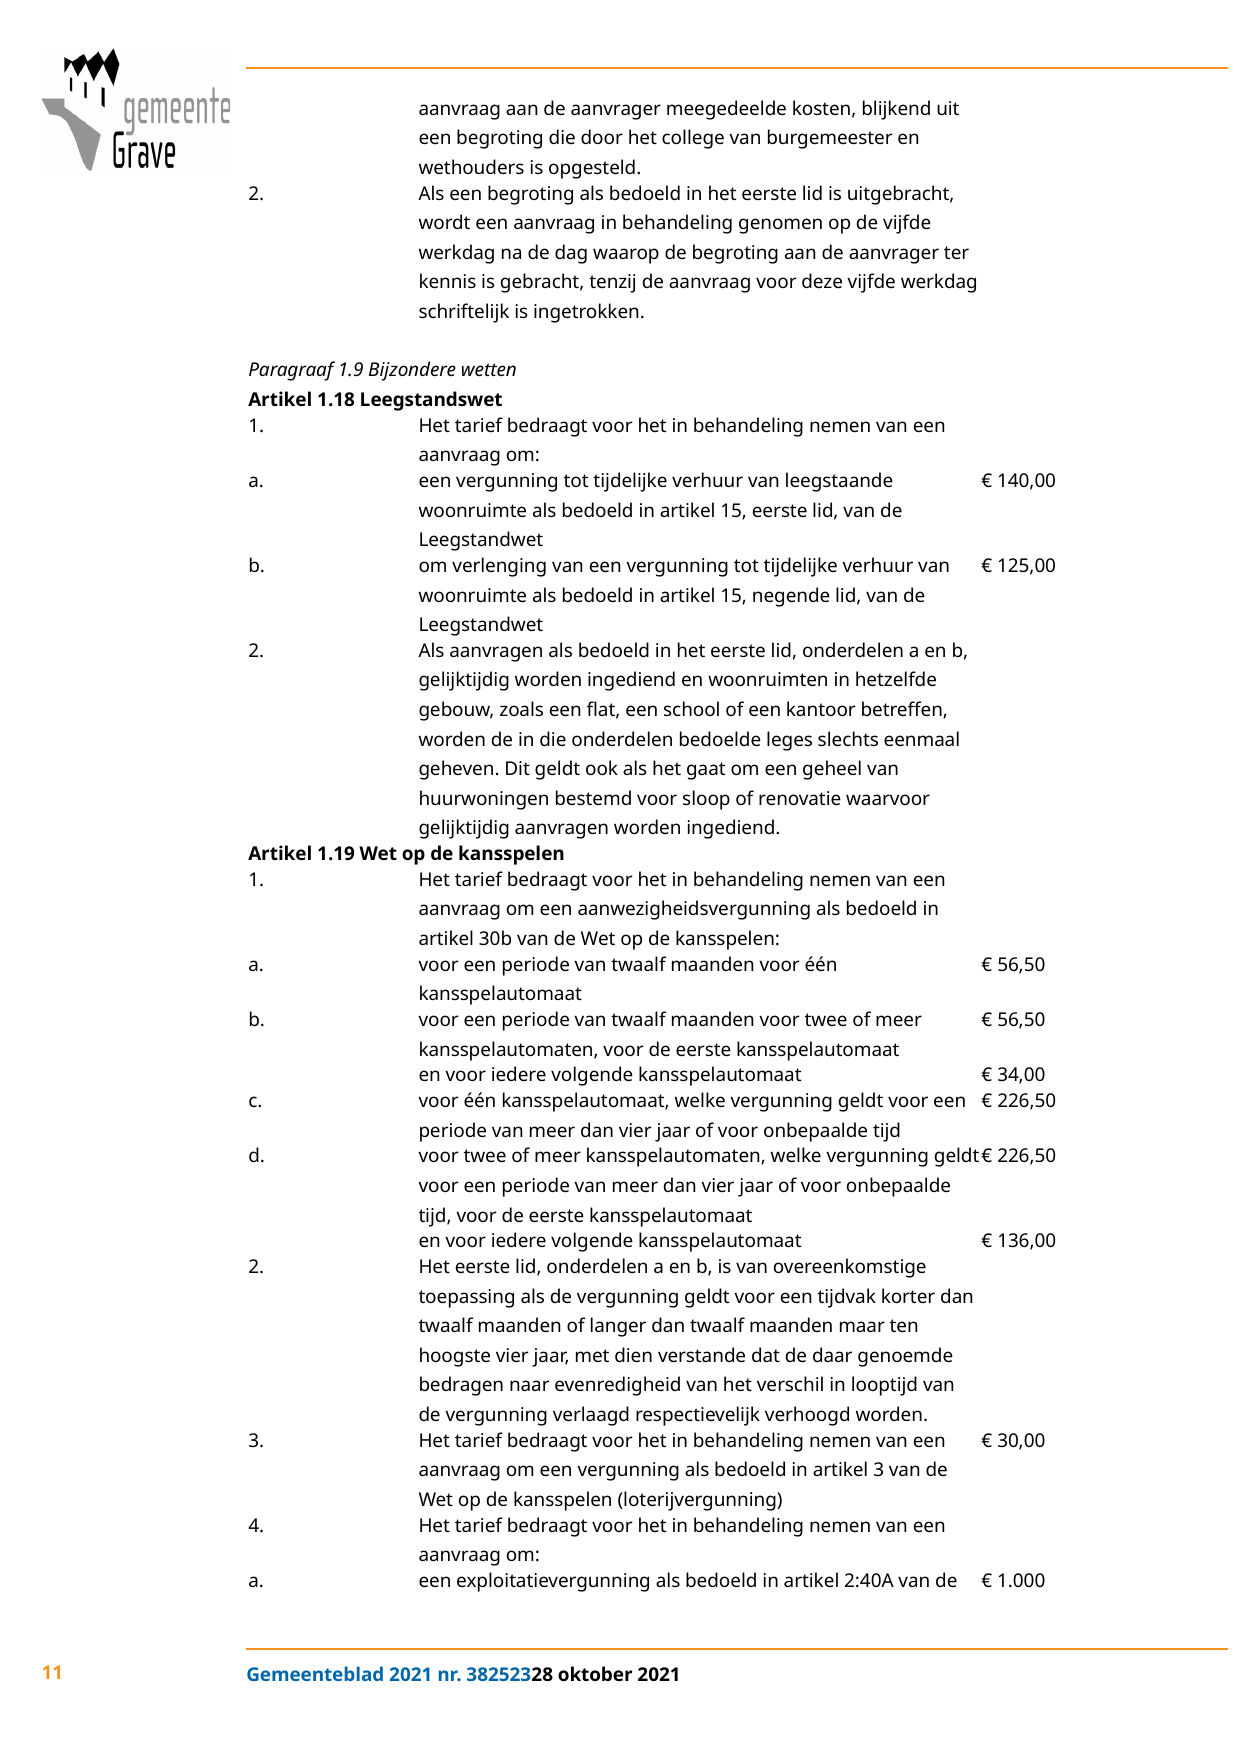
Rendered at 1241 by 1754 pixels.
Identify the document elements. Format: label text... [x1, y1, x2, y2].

table_cell en voor iedere volgende kansspelautomaat [418, 1062, 981, 1087]
table_cell [981, 637, 1152, 840]
table_cell € 30,00 [981, 1427, 1152, 1512]
table_cell a. [248, 467, 418, 552]
table_cell een exploitatievergunning als bedoeld in artikel 2:40A van de [418, 1567, 981, 1593]
table_header Artikel 1.18 Leegstandswet [248, 386, 981, 412]
table_cell € 136,00 [981, 1228, 1152, 1253]
table_cell voor een periode van twaalf maanden voor twee of meer kansspelautomaten, voor de eerste kansspelautomaat [418, 1006, 981, 1062]
table_cell 1. [248, 412, 418, 467]
table_cell [981, 1253, 1152, 1427]
table_cell [981, 180, 1152, 324]
table_cell [981, 412, 1152, 467]
table_cell b. [248, 552, 418, 637]
table_cell b. [248, 1006, 418, 1062]
table_cell en voor iedere volgende kansspelautomaat [418, 1228, 981, 1253]
table_cell 2. [248, 180, 418, 324]
table_cell € 1.000 [981, 1567, 1152, 1593]
table_cell € 140,00 [981, 467, 1152, 552]
table_cell 4. [248, 1512, 418, 1567]
table_cell [981, 866, 1152, 951]
table_cell € 56,50 [981, 951, 1152, 1006]
table_cell 3. [248, 1427, 418, 1512]
table_cell Het tarief bedraagt voor het in behandeling nemen van een aanvraag om een vergunning als bedoeld in artikel 3 van de Wet op de kansspelen (loterijvergunning) [418, 1427, 981, 1512]
table_cell € 34,00 [981, 1062, 1152, 1087]
picture [41, 47, 231, 172]
table_cell aanvraag aan de aanvrager meegedeelde kosten, blijkend uit een begroting die door het college van burgemeester en wethouders is opgesteld. [418, 95, 981, 180]
table_cell c. [248, 1087, 418, 1143]
table_header [981, 386, 1152, 412]
table_cell [981, 1512, 1152, 1567]
table_cell 2. [248, 1253, 418, 1427]
table_cell voor één kansspelautomaat, welke vergunning geldt voor een periode van meer dan vier jaar of voor onbepaalde tijd [418, 1087, 981, 1143]
table_cell een vergunning tot tijdelijke verhuur van leegstaande woonruimte als bedoeld in artikel 15, eerste lid, van de Leegstandwet [418, 467, 981, 552]
table_cell Het tarief bedraagt voor het in behandeling nemen van een aanvraag om een aanwezigheidsvergunning als bedoeld in artikel 30b van de Wet op de kansspelen: [418, 866, 981, 951]
table_cell voor twee of meer kansspelautomaten, welke vergunning geldt voor een periode van meer dan vier jaar of voor onbepaalde tijd, voor de eerste kansspelautomaat [418, 1143, 981, 1227]
table_cell 1. [248, 866, 418, 951]
table_cell € 56,50 [981, 1006, 1152, 1062]
table_cell € 125,00 [981, 552, 1152, 637]
table_cell om verlenging van een vergunning tot tijdelijke verhuur van woonruimte als bedoeld in artikel 15, negende lid, van de Leegstandwet [418, 552, 981, 637]
table_cell € 226,50 [981, 1143, 1152, 1227]
table_cell [248, 95, 418, 180]
table_cell [248, 1228, 418, 1253]
table_cell [981, 95, 1152, 180]
table_cell Artikel 1.19 Wet op de kansspelen [248, 840, 981, 866]
table_cell voor een periode van twaalf maanden voor één kansspelautomaat [418, 951, 981, 1006]
table_cell a. [248, 951, 418, 1006]
table_cell 2. [248, 637, 418, 840]
table_cell Als een begroting als bedoeld in het eerste lid is uitgebracht, wordt een aanvraag in behandeling genomen op de vijfde werkdag na de dag waarop de begroting aan de aanvrager ter kennis is gebracht, tenzij de aanvraag voor deze vijfde werkdag schriftelijk is ingetrokken. [418, 180, 981, 324]
table_cell Het eerste lid, onderdelen a en b, is van overeenkomstige toepassing als de vergunning geldt voor een tijdvak korter dan twaalf maanden of langer dan twaalf maanden maar ten hoogste vier jaar, met dien verstande dat de daar genoemde bedragen naar evenredigheid van het verschil in looptijd van de vergunning verlaagd respectievelijk verhoogd worden. [418, 1253, 981, 1427]
table_cell a. [248, 1567, 418, 1593]
table_cell Het tarief bedraagt voor het in behandeling nemen van een aanvraag om: [418, 412, 981, 467]
table_cell [248, 1062, 418, 1087]
table_cell [981, 840, 1152, 866]
table_cell € 226,50 [981, 1087, 1152, 1143]
table_cell Als aanvragen als bedoeld in het eerste lid, onderdelen a en b, gelijktijdig worden ingediend en woonruimten in hetzelfde gebouw, zoals een flat, een school of een kantoor betreffen, worden de in die onderdelen bedoelde leges slechts eenmaal geheven. Dit geldt ook als het gaat om een geheel van huurwoningen bestemd voor sloop of renovatie waarvoor gelijktijdig aanvragen worden ingediend. [418, 637, 981, 840]
table_cell d. [248, 1143, 418, 1227]
text Paragraaf 1.9 Bijzondere wetten [248, 357, 1152, 382]
table_cell Het tarief bedraagt voor het in behandeling nemen van een aanvraag om: [418, 1512, 981, 1567]
